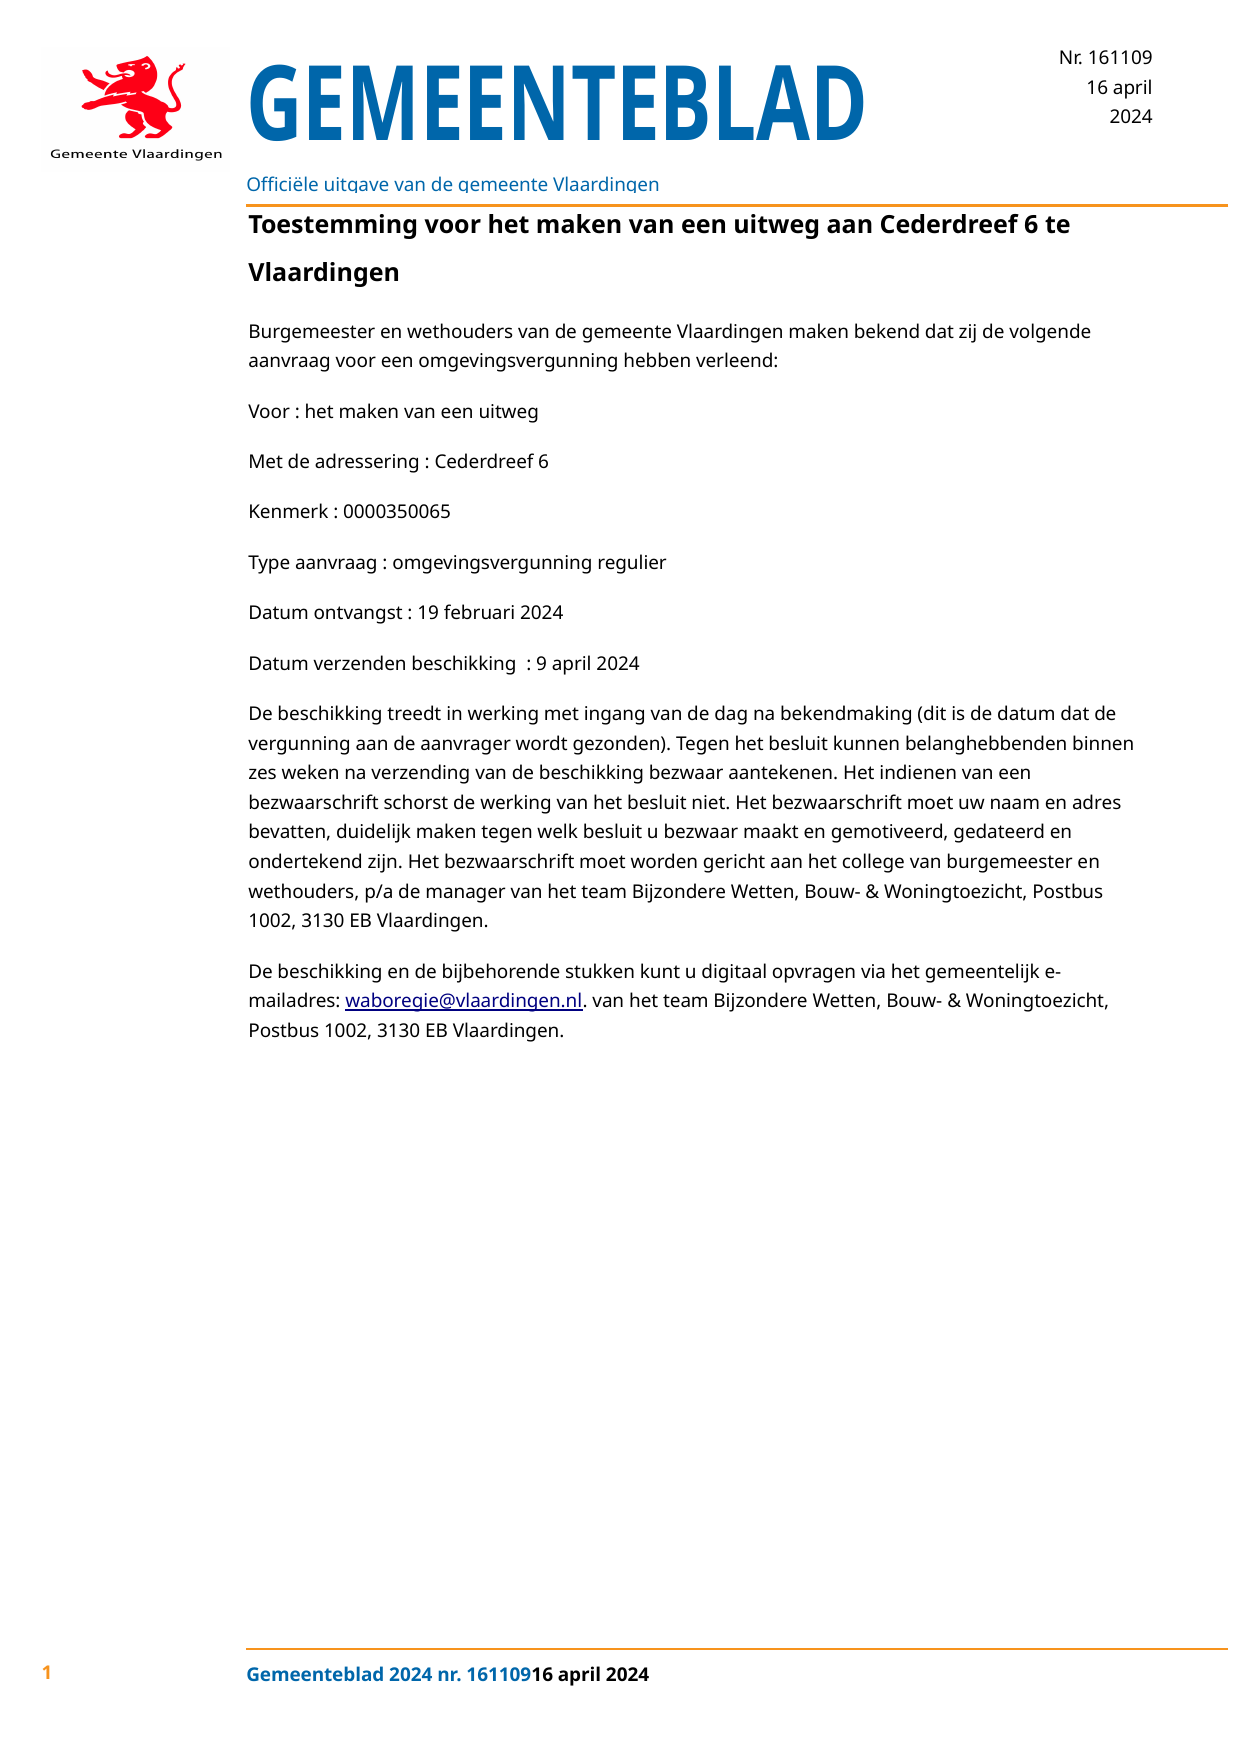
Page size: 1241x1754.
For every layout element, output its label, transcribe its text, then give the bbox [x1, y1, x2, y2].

text De beschikking treedt in werking met ingang van de dag na bekendmaking (dit is de datum dat de vergunning aan de aanvrager wordt gezonden). Tegen het besluit kunnen belanghebbenden binnen zes weken na verzending van de beschikking bezwaar aantekenen. Het indienen van een bezwaarschrift schorst de werking van het besluit niet. Het bezwaarschrift moet uw naam en adres bevatten, duidelijk maken tegen welk besluit u bezwaar maakt en gemotiveerd, gedateerd en ondertekend zijn. Het bezwaarschrift moet worden gericht aan het college van burgemeester en wethouders, p/a de manager van het team Bijzondere Wetten, Bouw- & Woningtoezicht, Postbus 1002, 3130 EB Vlaardingen. [248, 700, 1152, 933]
text Type aanvraag : omgevingsvergunning regulier [248, 549, 1152, 575]
text De beschikking en de bijbehorende stukken kunt u digitaal opvragen via het gemeentelijk e-mailadres: waboregie@vlaardingen.nl. van het team Bijzondere Wetten, Bouw- & Woningtoezicht, Postbus 1002, 3130 EB Vlaardingen. [248, 958, 1152, 1043]
text Datum ontvangst : 19 februari 2024 [248, 599, 1152, 625]
text Met de adressering : Cederdreef 6 [248, 448, 1152, 474]
text Burgemeester en wethouders van de gemeente Vlaardingen maken bekend dat zij de volgende aanvraag voor een omgevingsvergunning hebben verleend: [248, 318, 1152, 373]
text Toestemming voor het maken van een uitweg aan Cederdreef 6 te Vlaardingen [248, 207, 1152, 288]
text Datum verzenden beschikking : 9 april 2024 [248, 650, 1152, 676]
picture [41, 47, 231, 172]
text Voor : het maken van een uitweg [248, 398, 1152, 424]
text Kenmerk : 0000350065 [248, 499, 1152, 524]
